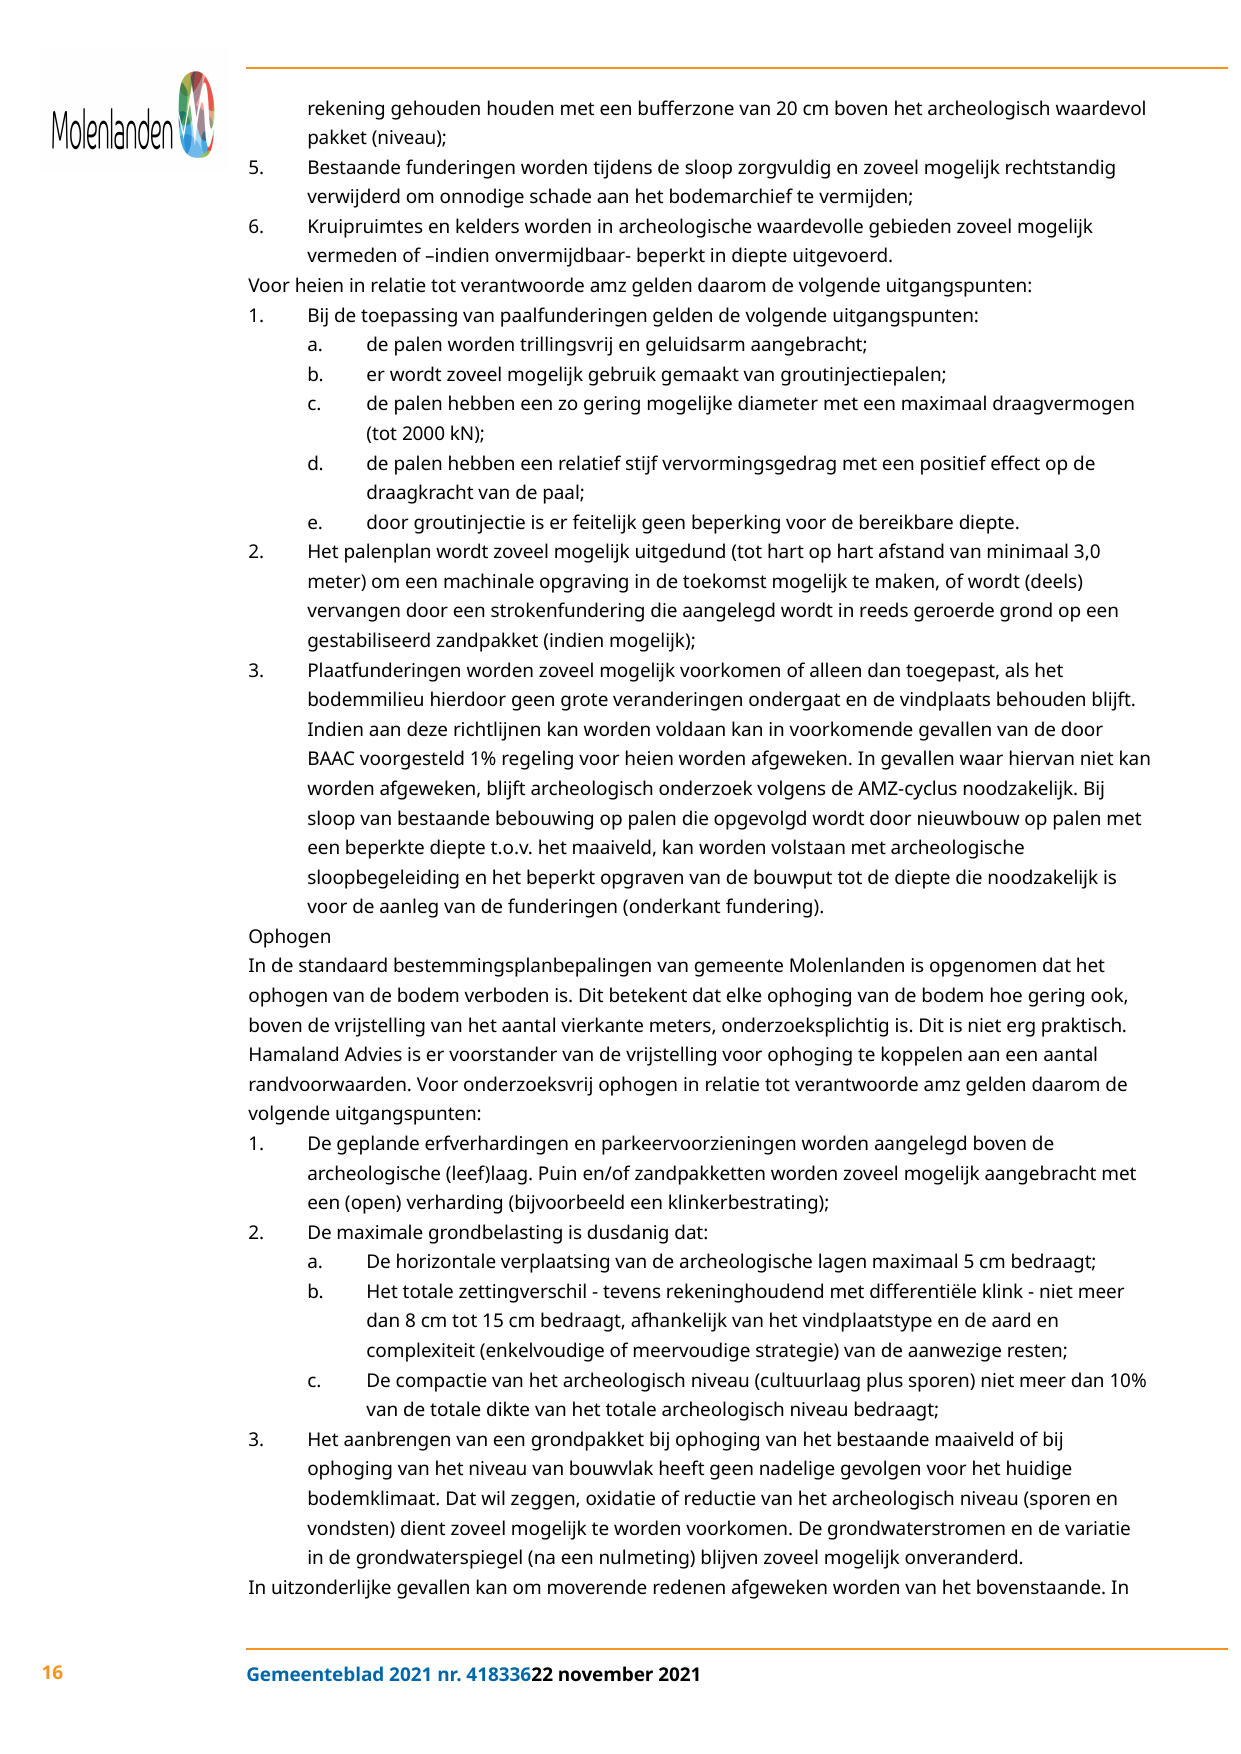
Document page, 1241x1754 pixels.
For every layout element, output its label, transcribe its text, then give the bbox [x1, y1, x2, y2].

list De horizontale verplaatsing van de archeologische lagen maximaal 5 cm bedraagt; [307, 1248, 1152, 1274]
list Bij de toepassing van paalfunderingen gelden de volgende uitgangspunten: [248, 302, 1152, 328]
list Het palenplan wordt zoveel mogelijk uitgedund (tot hart op hart afstand van minimaal 3,0 meter) om een machinale opgraving in de toekomst mogelijk te maken, of wordt (deels) vervangen door een strokenfundering die aangelegd wordt in reeds geroerde grond op een gestabiliseerd zandpakket (indien mogelijk); [248, 538, 1152, 653]
list Het totale zettingverschil - tevens rekeninghoudend met differentiële klink - niet meer dan 8 cm tot 15 cm bedraagt, afhankelijk van het vindplaatstype en de aard en complexiteit (enkelvoudige of meervoudige strategie) van de aanwezige resten; [307, 1278, 1152, 1363]
list Het aanbrengen van een grondpakket bij ophoging van het bestaande maaiveld of bij ophoging van het niveau van bouwvlak heeft geen nadelige gevolgen voor het huidige bodemklimaat. Dat wil zeggen, oxidatie of reductie van het archeologisch niveau (sporen en vondsten) dient zoveel mogelijk te worden voorkomen. De grondwaterstromen en de variatie in de grondwaterspiegel (na een nulmeting) blijven zoveel mogelijk onveranderd. [248, 1426, 1152, 1570]
list De geplande erfverhardingen en parkeervoorzieningen worden aangelegd boven de archeologische (leef)laag. Puin en/of zandpakketten worden zoveel mogelijk aangebracht met een (open) verharding (bijvoorbeeld een klinkerbestrating); [248, 1130, 1152, 1215]
list De maximale grondbelasting is dusdanig dat: [248, 1219, 1152, 1245]
list er wordt zoveel mogelijk gebruik gemaakt van groutinjectiepalen; [307, 361, 1152, 387]
list vermeden of –indien onvermijdbaar- beperkt in diepte uitgevoerd. [248, 243, 1152, 268]
list Kruipruimtes en kelders worden in archeologische waardevolle gebieden zoveel mogelijk [248, 213, 1152, 239]
list de palen hebben een relatief stijf vervormingsgedrag met een positief effect op de draagkracht van de paal; [307, 450, 1152, 505]
list door groutinjectie is er feitelijk geen beperking voor de bereikbare diepte. [307, 509, 1152, 535]
text In de standaard bestemmingsplanbepalingen van gemeente Molenlanden is opgenomen dat het ophogen van de bodem verboden is. Dit betekent dat elke ophoging van de bodem hoe gering ook, boven de vrijstelling van het aantal vierkante meters, onderzoeksplichtig is. Dit is niet erg praktisch. Hamaland Advies is er voorstander van de vrijstelling voor ophoging te koppelen aan een aantal randvoorwaarden. Voor onderzoeksvrij ophogen in relatie tot verantwoorde amz gelden daarom de volgende uitgangspunten: [248, 953, 1152, 1126]
list rekening gehouden houden met een bufferzone van 20 cm boven het archeologisch waardevol pakket (niveau); [248, 95, 1152, 150]
text Ophogen [248, 923, 1152, 949]
list De compactie van het archeologisch niveau (cultuurlaag plus sporen) niet meer dan 10% van de totale dikte van het totale archeologisch niveau bedraagt; [307, 1367, 1152, 1422]
list Bestaande funderingen worden tijdens de sloop zorgvuldig en zoveel mogelijk rechtstandig verwijderd om onnodige schade aan het bodemarchief te vermijden; [248, 154, 1152, 209]
list de palen hebben een zo gering mogelijke diameter met een maximaal draagvermogen (tot 2000 kN); [307, 391, 1152, 446]
list Plaatfunderingen worden zoveel mogelijk voorkomen of alleen dan toegepast, als het bodemmilieu hierdoor geen grote veranderingen ondergaat en de vindplaats behouden blijft. Indien aan deze richtlijnen kan worden voldaan kan in voorkomende gevallen van de door BAAC voorgesteld 1% regeling voor heien worden afgeweken. In gevallen waar hiervan niet kan worden afgeweken, blijft archeologisch onderzoek volgens de AMZ-cyclus noodzakelijk. Bij sloop van bestaande bebouwing op palen die opgevolgd wordt door nieuwbouw op palen met een beperkte diepte t.o.v. het maaiveld, kan worden volstaan met archeologische sloopbegeleiding en het beperkt opgraven van de bouwput tot de diepte die noodzakelijk is voor de aanleg van de funderingen (onderkant fundering). [248, 657, 1152, 919]
picture [41, 47, 231, 172]
text Voor heien in relatie tot verantwoorde amz gelden daarom de volgende uitgangspunten: [248, 272, 1152, 298]
text In uitzonderlijke gevallen kan om moverende redenen afgeweken worden van het bovenstaande. In [248, 1574, 1152, 1600]
list de palen worden trillingsvrij en geluidsarm aangebracht; [307, 331, 1152, 357]
